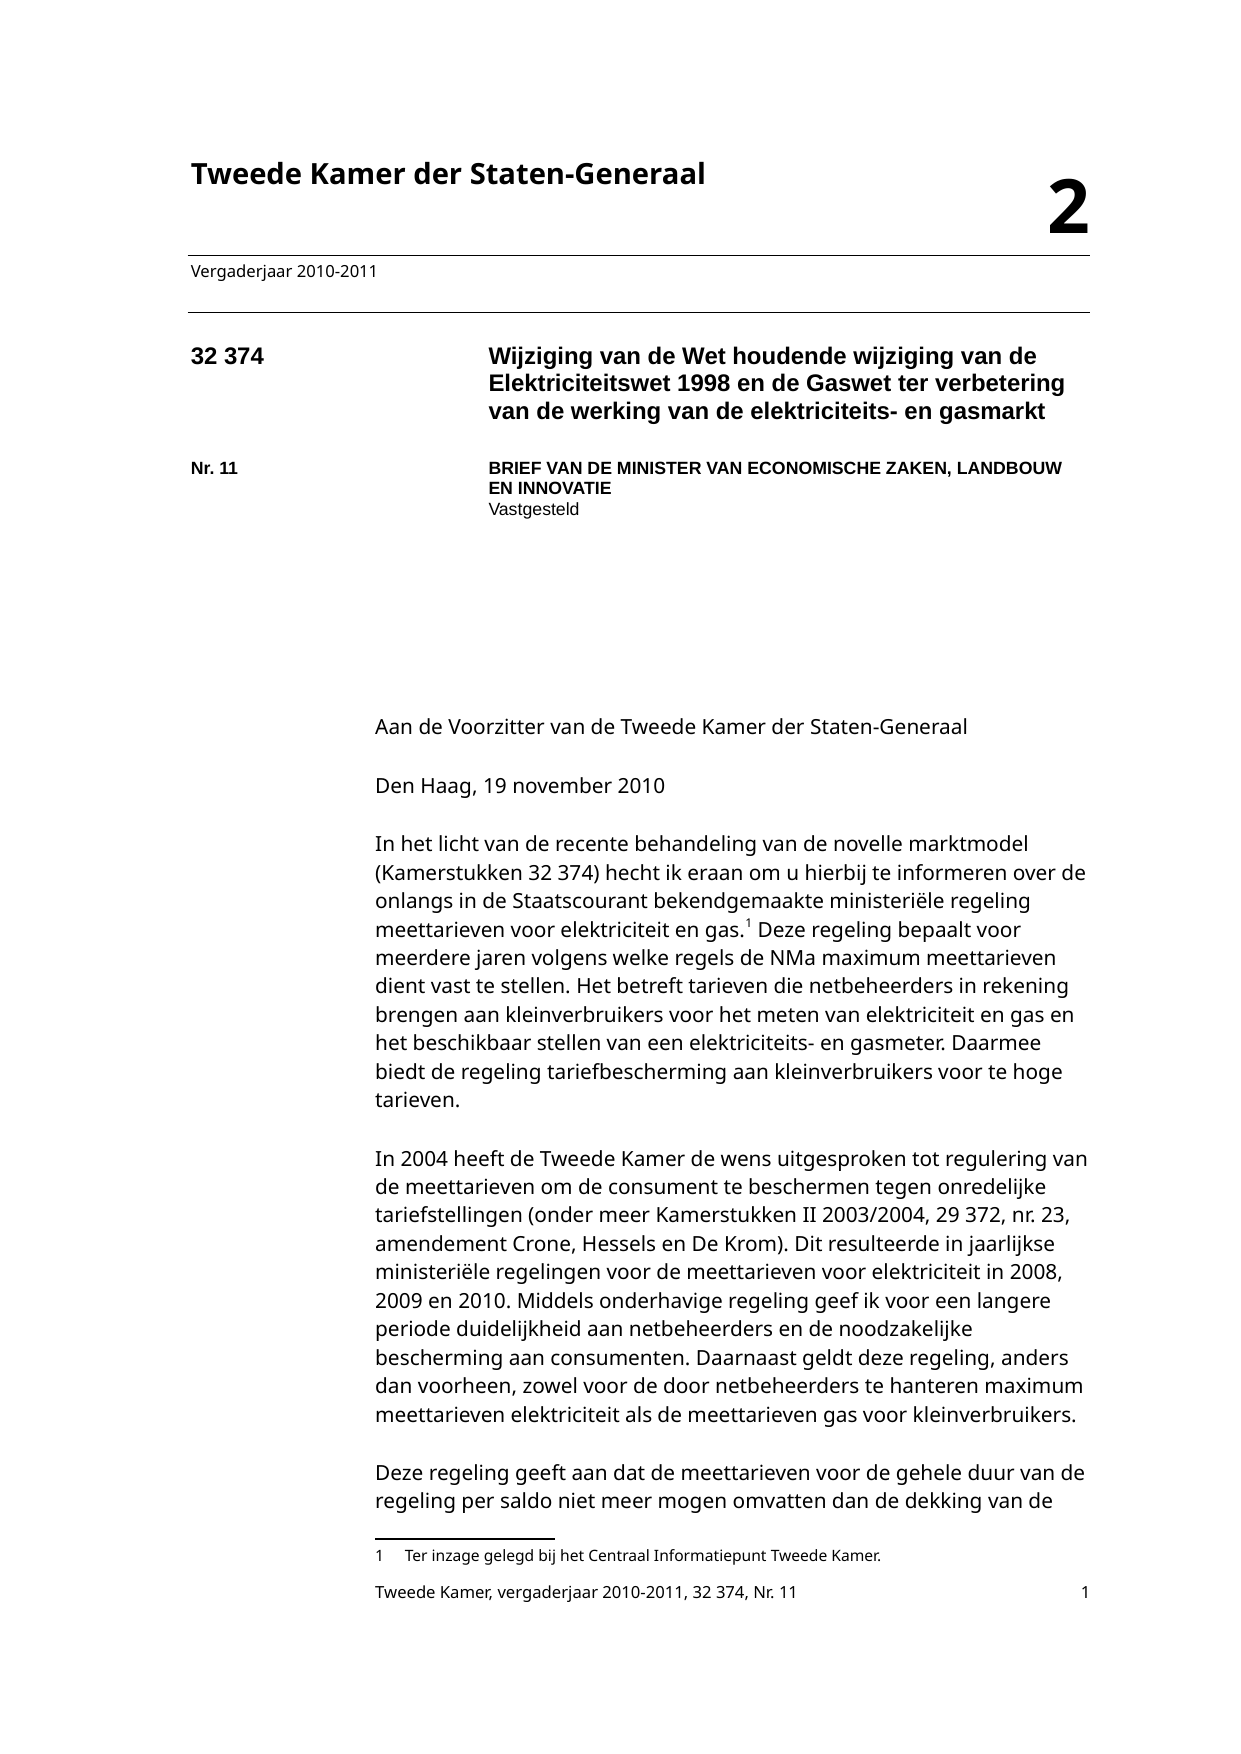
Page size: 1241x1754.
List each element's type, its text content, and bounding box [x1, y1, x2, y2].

text Ter inzage gelegd bij het Centraal Informatiepunt Tweede Kamer. [375, 1538, 1090, 1566]
text In het licht van de recente behandeling van de novelle marktmodel (Kamerstukken 32 374) hecht ik eraan om u hierbij te informeren over de onlangs in de Staatscourant bekendgemaakte ministeriële regeling meettarieven voor elektriciteit en gas. Deze regeling bepaalt voor meerdere jaren volgens welke regels de NMa maximum meettarieven dient vast te stellen. Het betreft tarieven die netbeheerders in rekening brengen aan kleinverbruikers voor het meten van elektriciteit en gas en het beschikbaar stellen van een elektriciteits- en gasmeter. Daarmee biedt de regeling tariefbescherming aan kleinverbruikers voor te hoge tarieven. [375, 829, 1090, 1114]
table_cell Vergaderjaar 2010-2011 [188, 256, 485, 312]
table_cell 32 374 [188, 339, 485, 454]
text Aan de Voorzitter van de Tweede Kamer der Staten-Generaal [375, 712, 1090, 741]
table_cell [485, 256, 1090, 312]
table_cell BRIEF VAN DE MINISTER VAN ECONOMISCHE ZAKEN, LANDBOUW EN INNOVATIE Vastgesteld [485, 455, 1090, 594]
table_cell Wijziging van de Wet houdende wijziging van de Elektriciteitswet 1998 en de Gaswet ter verbetering van de werking van de elektriciteits- en gasmarkt [485, 339, 1090, 454]
text Den Haag, 19 november 2010 [375, 771, 1090, 799]
table_header Tweede Kamer der Staten-Generaal [188, 150, 909, 255]
table_cell [485, 313, 1090, 339]
text In 2004 heeft de Tweede Kamer de wens uitgesproken tot regulering van de meettarieven om de consument te beschermen tegen onredelijke tariefstellingen (onder meer Kamerstukken II 2003/2004, 29 372, nr. 23, amendement Crone, Hessels en De Krom). Dit resulteerde in jaarlijkse ministeriële regelingen voor de meettarieven voor elektriciteit in 2008, 2009 en 2010. Middels onderhavige regeling geef ik voor een langere periode duidelijkheid aan netbeheerders en de noodzakelijke bescherming aan consumenten. Daarnaast geldt deze regeling, anders dan voorheen, zowel voor de door netbeheerders te hanteren maximum meettarieven elektriciteit als de meettarieven gas voor kleinverbruikers. [375, 1144, 1090, 1428]
table_cell [188, 313, 485, 339]
table_cell Nr. 11 [188, 455, 485, 594]
text Deze regeling geeft aan dat de meettarieven voor de gehele duur van de regeling per saldo niet meer mogen omvatten dan de dekking van de [375, 1458, 1090, 1515]
table_header 2 [910, 150, 1090, 255]
